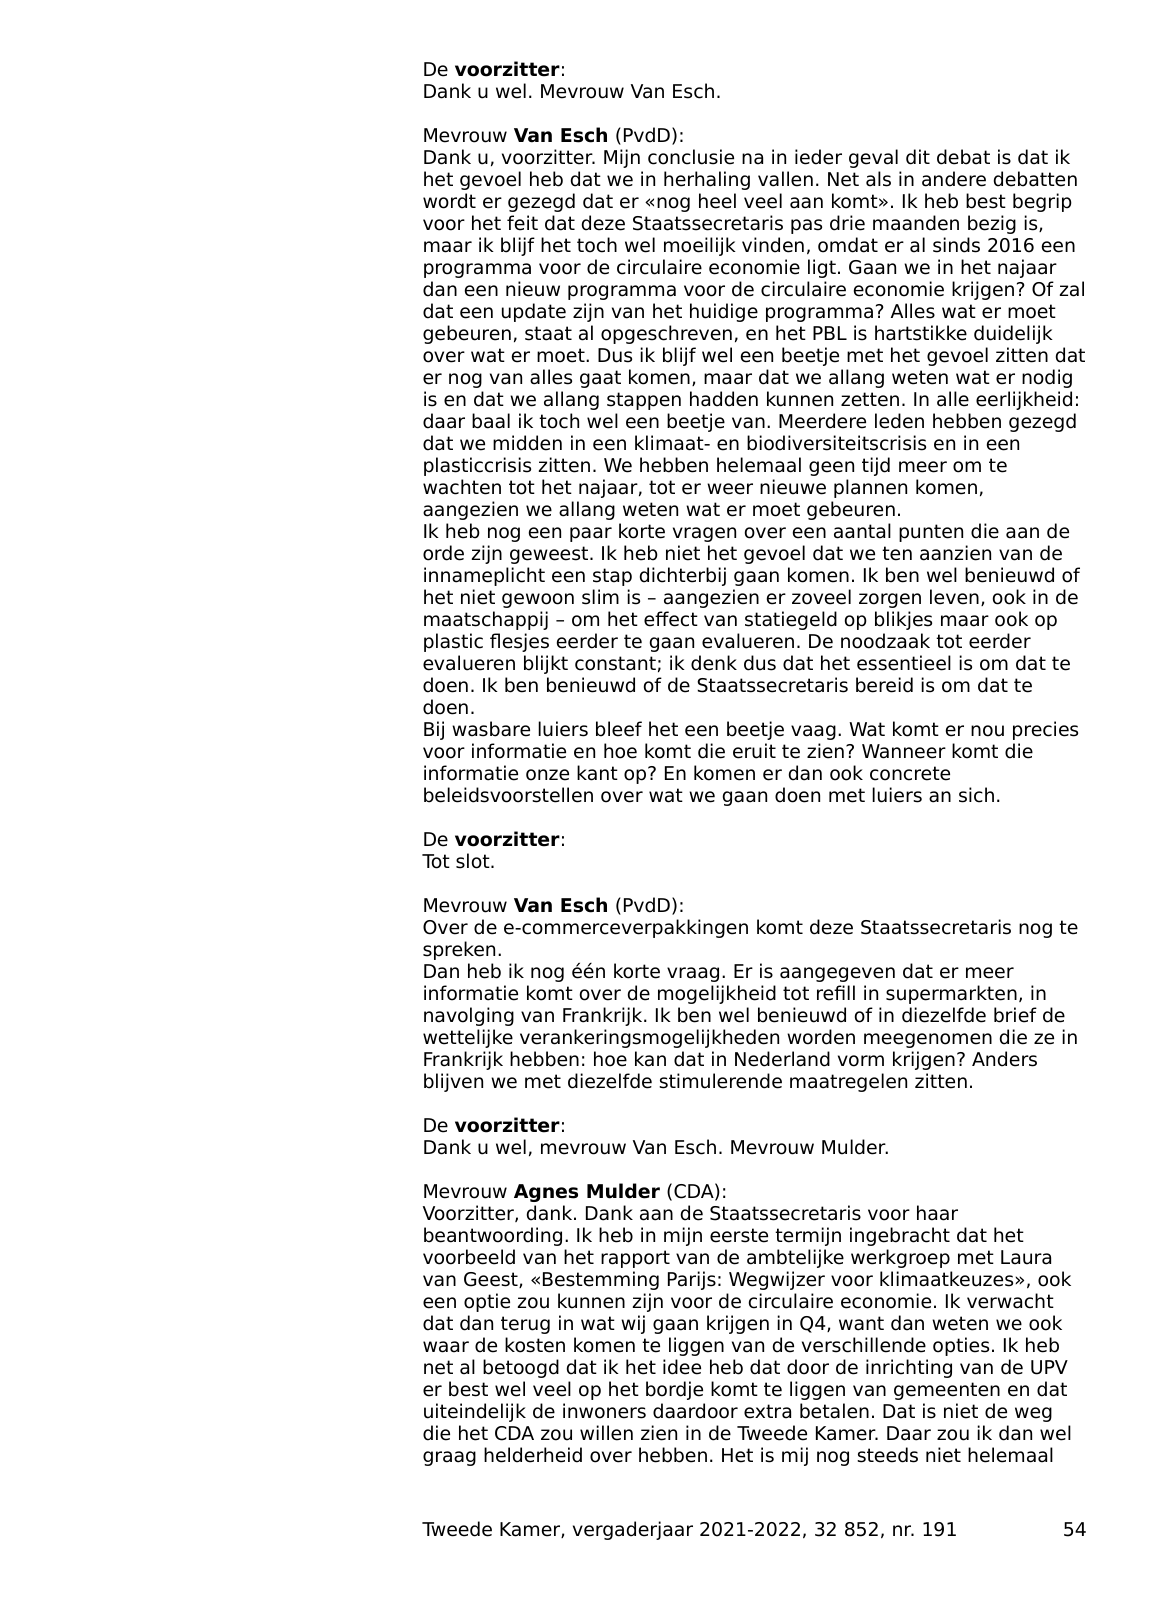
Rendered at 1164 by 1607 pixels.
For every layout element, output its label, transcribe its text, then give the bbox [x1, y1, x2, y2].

text Ik heb nog een paar korte vragen over een aantal punten die aan de orde zijn geweest. Ik heb niet het gevoel dat we ten aanzien van de innameplicht een stap dichterbij gaan komen. Ik ben wel benieuwd of het niet gewoon slim is – aangezien er zoveel zorgen leven, ook in de maatschappij – om het effect van statiegeld op blikjes maar ook op plastic flesjes eerder te gaan evalueren. De noodzaak tot eerder evalueren blijkt constant; ik denk dus dat het essentieel is om dat te doen. Ik ben benieuwd of de Staatssecretaris bereid is om dat te doen. [422, 521, 1087, 719]
text Voorzitter, dank. Dank aan de Staatssecretaris voor haar beantwoording. Ik heb in mijn eerste termijn ingebracht dat het voorbeeld van het rapport van de ambtelijke werkgroep met Laura van Geest, «Bestemming Parijs: Wegwijzer voor klimaatkeuzes», ook een optie zou kunnen zijn voor de circulaire economie. Ik verwacht dat dan terug in wat wij gaan krijgen in Q4, want dan weten we ook waar de kosten komen te liggen van de verschillende opties. Ik heb net al betoogd dat ik het idee heb dat door de inrichting van de UPV er best wel veel op het bordje komt te liggen van gemeenten en dat uiteindelijk de inwoners daardoor extra betalen. Dat is niet de weg die het CDA zou willen zien in de Tweede Kamer. Daar zou ik dan wel graag helderheid over hebben. Het is mij nog steeds niet helemaal [422, 1203, 1087, 1467]
text Bij wasbare luiers bleef het een beetje vaag. Wat komt er nou precies voor informatie en hoe komt die eruit te zien? Wanneer komt die informatie onze kant op? En komen er dan ook concrete beleidsvoorstellen over wat we gaan doen met luiers an sich. [422, 719, 1087, 807]
text Dan heb ik nog één korte vraag. Er is aangegeven dat er meer informatie komt over de mogelijkheid tot refill in supermarkten, in navolging van Frankrijk. Ik ben wel benieuwd of in diezelfde brief de wettelijke verankeringsmogelijkheden worden meegenomen die ze in Frankrijk hebben: hoe kan dat in Nederland vorm krijgen? Anders blijven we met diezelfde stimulerende maatregelen zitten. [422, 961, 1087, 1093]
text De voorzitter: [422, 829, 1087, 851]
text Dank u wel. Mevrouw Van Esch. [422, 81, 1087, 103]
text De voorzitter: [422, 1115, 1087, 1137]
text Mevrouw Van Esch (PvdD): [422, 895, 1087, 917]
text Dank u wel, mevrouw Van Esch. Mevrouw Mulder. [422, 1137, 1087, 1159]
text Mevrouw Van Esch (PvdD): [422, 125, 1087, 147]
text Dank u, voorzitter. Mijn conclusie na in ieder geval dit debat is dat ik het gevoel heb dat we in herhaling vallen. Net als in andere debatten wordt er gezegd dat er «nog heel veel aan komt». Ik heb best begrip voor het feit dat deze Staatssecretaris pas drie maanden bezig is, maar ik blijf het toch wel moeilijk vinden, omdat er al sinds 2016 een programma voor de circulaire economie ligt. Gaan we in het najaar dan een nieuw programma voor de circulaire economie krijgen? Of zal dat een update zijn van het huidige programma? Alles wat er moet gebeuren, staat al opgeschreven, en het PBL is hartstikke duidelijk over wat er moet. Dus ik blijf wel een beetje met het gevoel zitten dat er nog van alles gaat komen, maar dat we allang weten wat er nodig is en dat we allang stappen hadden kunnen zetten. In alle eerlijkheid: daar baal ik toch wel een beetje van. Meerdere leden hebben gezegd dat we midden in een klimaat- en biodiversiteitscrisis en in een plasticcrisis zitten. We hebben helemaal geen tijd meer om te wachten tot het najaar, tot er weer nieuwe plannen komen, aangezien we allang weten wat er moet gebeuren. [422, 147, 1087, 521]
text Mevrouw Agnes Mulder (CDA): [422, 1181, 1087, 1203]
text Over de e-commerceverpakkingen komt deze Staatssecretaris nog te spreken. [422, 917, 1087, 961]
text De voorzitter: [422, 59, 1087, 81]
text Tot slot. [422, 851, 1087, 873]
